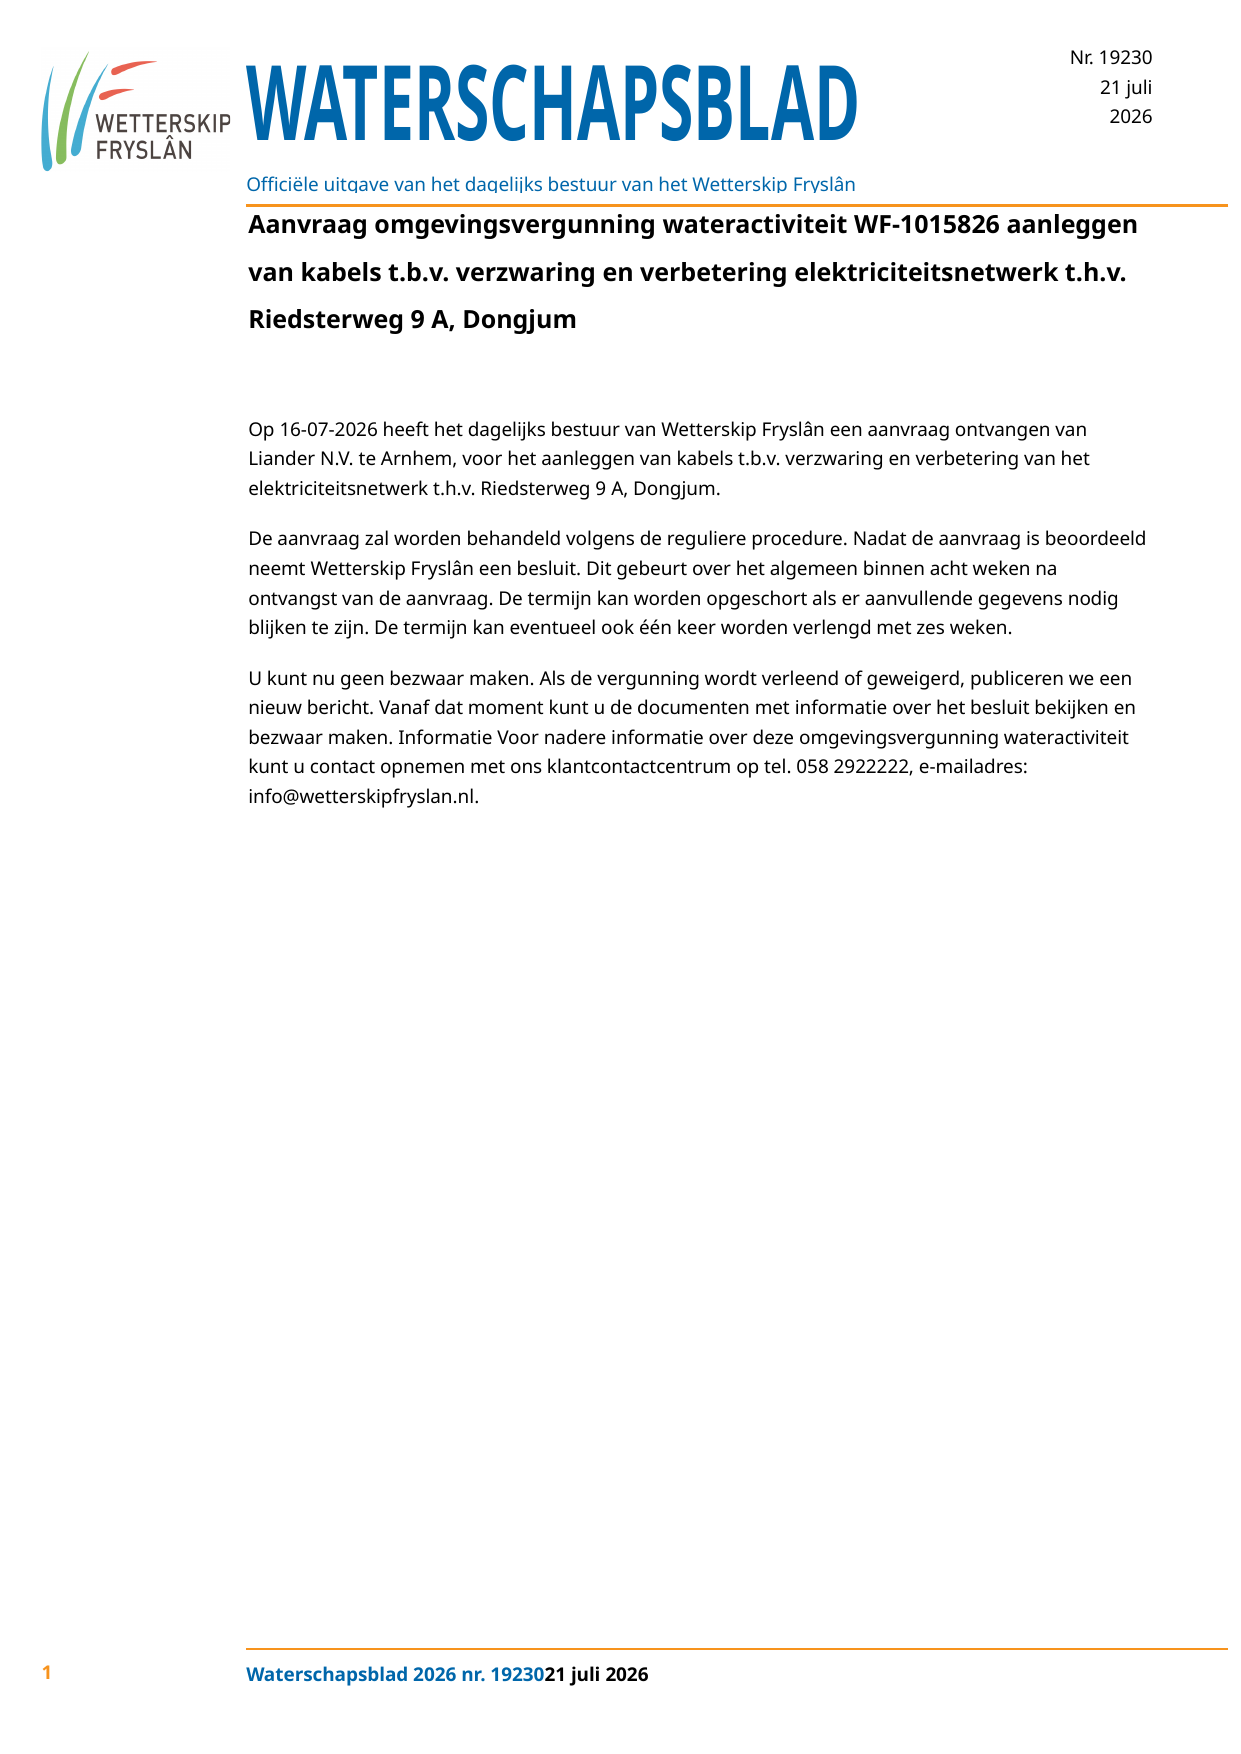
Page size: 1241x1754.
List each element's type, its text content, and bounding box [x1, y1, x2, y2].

text Op 16-07-2026 heeft het dagelijks bestuur van Wetterskip Fryslân een aanvraag ontvangen van Liander N.V. te Arnhem, voor het aanleggen van kabels t.b.v. verzwaring en verbetering van het elektriciteitsnetwerk t.h.v. Riedsterweg 9 A, Dongjum. [248, 416, 1152, 501]
text Aanvraag omgevingsvergunning wateractiviteit WF-1015826 aanleggen van kabels t.b.v. verzwaring en verbetering elektriciteitsnetwerk t.h.v. Riedsterweg 9 A, Dongjum [248, 207, 1152, 336]
picture [41, 47, 231, 172]
text De aanvraag zal worden behandeld volgens de reguliere procedure. Nadat de aanvraag is beoordeeld neemt Wetterskip Fryslân een besluit. Dit gebeurt over het algemeen binnen acht weken na ontvangst van de aanvraag. De termijn kan worden opgeschort als er aanvullende gegevens nodig blijken te zijn. De termijn kan eventueel ook één keer worden verlengd met zes weken. [248, 526, 1152, 640]
text U kunt nu geen bezwaar maken. Als de vergunning wordt verleend of geweigerd, publiceren we een nieuw bericht. Vanaf dat moment kunt u de documenten met informatie over het besluit bekijken en bezwaar maken. Informatie Voor nadere informatie over deze omgevingsvergunning wateractiviteit kunt u contact opnemen met ons klantcontactcentrum op tel. 058 2922222, e-mailadres: info@wetterskipfryslan.nl. [248, 665, 1152, 809]
